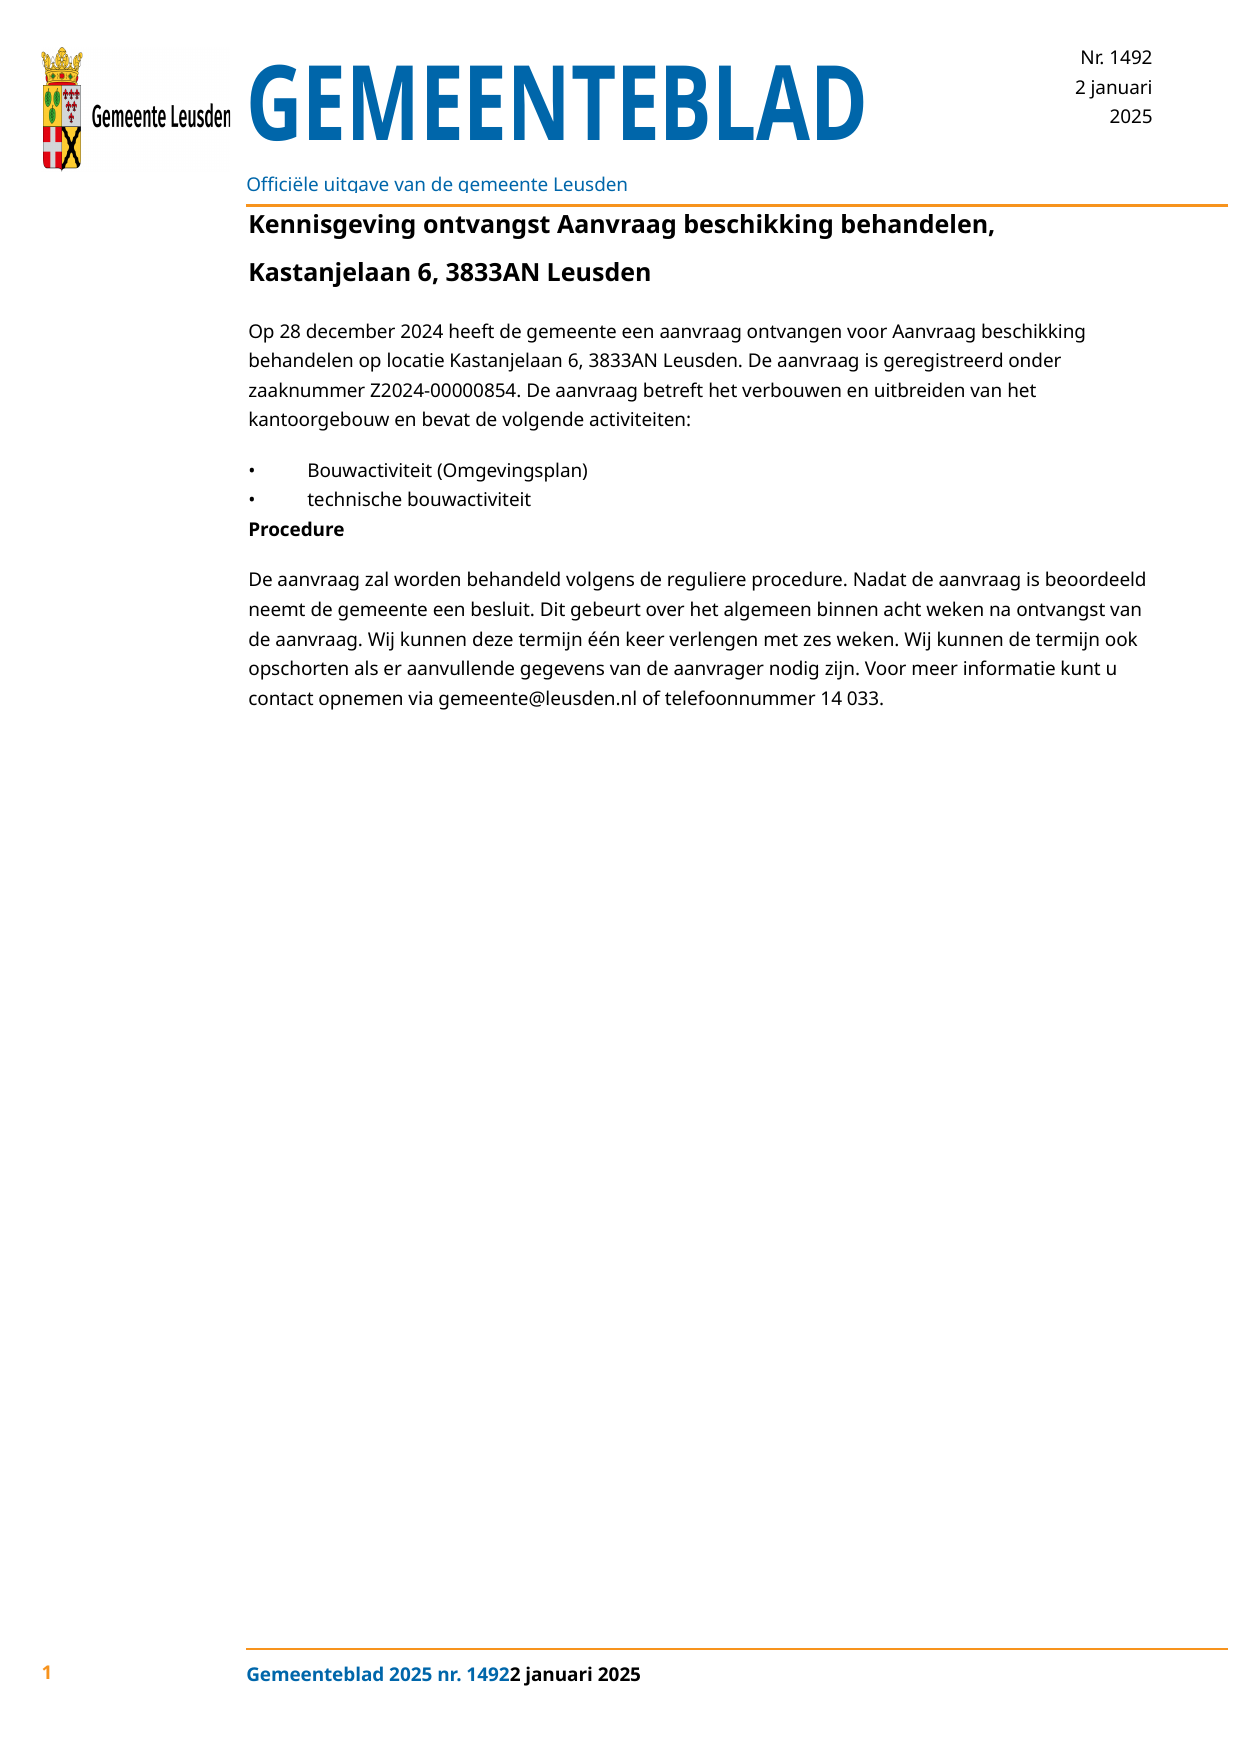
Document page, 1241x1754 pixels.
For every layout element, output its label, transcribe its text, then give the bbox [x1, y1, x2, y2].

text De aanvraag zal worden behandeld volgens de reguliere procedure. Nadat de aanvraag is beoordeeld neemt de gemeente een besluit. Dit gebeurt over het algemeen binnen acht weken na ontvangst van de aanvraag. Wij kunnen deze termijn één keer verlengen met zes weken. Wij kunnen de termijn ook opschorten als er aanvullende gegevens van de aanvrager nodig zijn. Voor meer informatie kunt u contact opnemen via gemeente@leusden.nl of telefoonnummer 14 033. [248, 567, 1152, 711]
text Kennisgeving ontvangst Aanvraag beschikking behandelen, Kastanjelaan 6, 3833AN Leusden [248, 207, 1152, 288]
list Bouwactiviteit (Omgevingsplan) [248, 457, 1152, 483]
text Procedure [248, 516, 1152, 542]
list technische bouwactiviteit [248, 487, 1152, 512]
picture [41, 47, 231, 172]
text Op 28 december 2024 heeft de gemeente een aanvraag ontvangen voor Aanvraag beschikking behandelen op locatie Kastanjelaan 6, 3833AN Leusden. De aanvraag is geregistreerd onder zaaknummer Z2024-00000854. De aanvraag betreft het verbouwen en uitbreiden van het kantoorgebouw en bevat de volgende activiteiten: [248, 318, 1152, 432]
